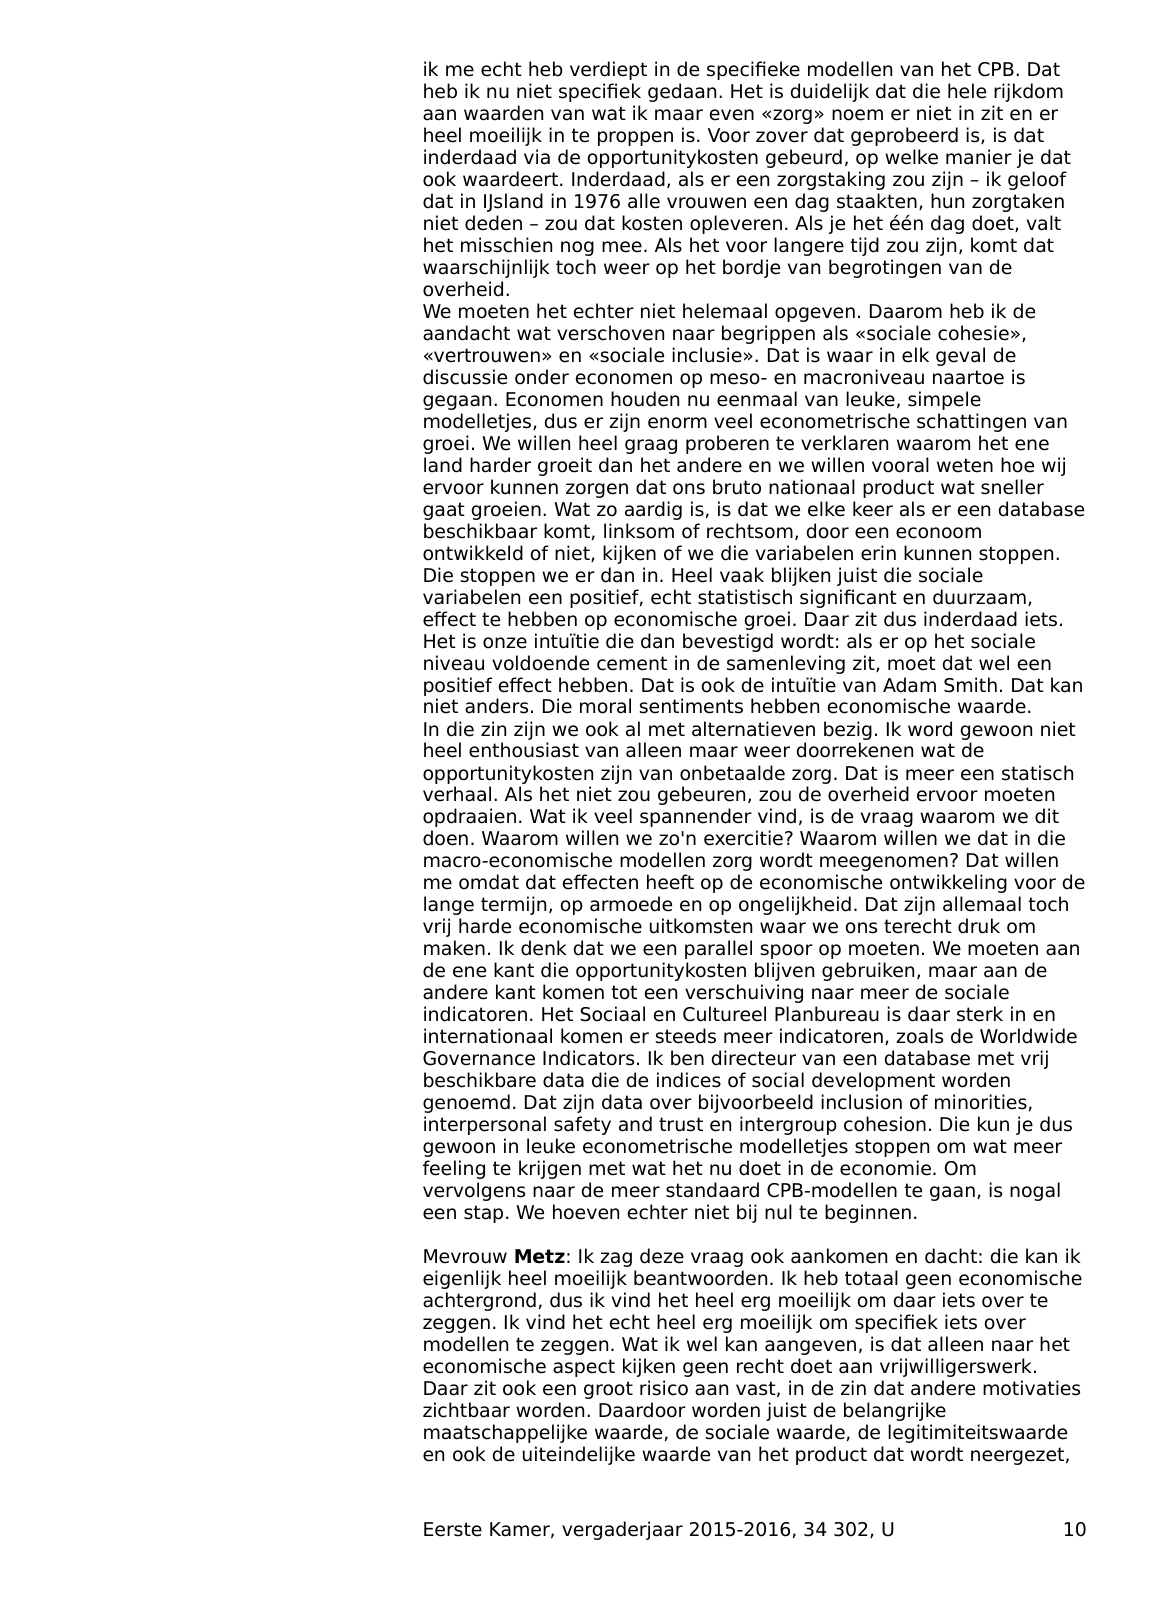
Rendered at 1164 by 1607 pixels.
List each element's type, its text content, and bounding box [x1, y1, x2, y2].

text ik me echt heb verdiept in de specifieke modellen van het CPB. Dat heb ik nu niet specifiek gedaan. Het is duidelijk dat die hele rijkdom aan waarden van wat ik maar even «zorg» noem er niet in zit en er heel moeilijk in te proppen is. Voor zover dat geprobeerd is, is dat inderdaad via de opportunitykosten gebeurd, op welke manier je dat ook waardeert. Inderdaad, als er een zorgstaking zou zijn – ik geloof dat in IJsland in 1976 alle vrouwen een dag staakten, hun zorgtaken niet deden – zou dat kosten opleveren. Als je het één dag doet, valt het misschien nog mee. Als het voor langere tijd zou zijn, komt dat waarschijnlijk toch weer op het bordje van begrotingen van de overheid. [422, 59, 1087, 301]
text Mevrouw Metz: Ik zag deze vraag ook aankomen en dacht: die kan ik eigenlijk heel moeilijk beantwoorden. Ik heb totaal geen economische achtergrond, dus ik vind het heel erg moeilijk om daar iets over te zeggen. Ik vind het echt heel erg moeilijk om specifiek iets over modellen te zeggen. Wat ik wel kan aangeven, is dat alleen naar het economische aspect kijken geen recht doet aan vrijwilligerswerk. Daar zit ook een groot risico aan vast, in de zin dat andere motivaties zichtbaar worden. Daardoor worden juist de belangrijke maatschappelijke waarde, de sociale waarde, de legitimiteitswaarde en ook de uiteindelijke waarde van het product dat wordt neergezet, [422, 1246, 1087, 1466]
text We moeten het echter niet helemaal opgeven. Daarom heb ik de aandacht wat verschoven naar begrippen als «sociale cohesie», «vertrouwen» en «sociale inclusie». Dat is waar in elk geval de discussie onder economen op meso- en macroniveau naartoe is gegaan. Economen houden nu eenmaal van leuke, simpele modelletjes, dus er zijn enorm veel econometrische schattingen van groei. We willen heel graag proberen te verklaren waarom het ene land harder groeit dan het andere en we willen vooral weten hoe wij ervoor kunnen zorgen dat ons bruto nationaal product wat sneller gaat groeien. Wat zo aardig is, is dat we elke keer als er een database beschikbaar komt, linksom of rechtsom, door een econoom ontwikkeld of niet, kijken of we die variabelen erin kunnen stoppen. Die stoppen we er dan in. Heel vaak blijken juist die sociale variabelen een positief, echt statistisch significant en duurzaam, effect te hebben op economische groei. Daar zit dus inderdaad iets. Het is onze intuïtie die dan bevestigd wordt: als er op het sociale niveau voldoende cement in de samenleving zit, moet dat wel een positief effect hebben. Dat is ook de intuïtie van Adam Smith. Dat kan niet anders. Die moral sentiments hebben economische waarde. [422, 301, 1087, 718]
text In die zin zijn we ook al met alternatieven bezig. Ik word gewoon niet heel enthousiast van alleen maar weer doorrekenen wat de opportunitykosten zijn van onbetaalde zorg. Dat is meer een statisch verhaal. Als het niet zou gebeuren, zou de overheid ervoor moeten opdraaien. Wat ik veel spannender vind, is de vraag waarom we dit doen. Waarom willen we zo'n exercitie? Waarom willen we dat in die macro-economische modellen zorg wordt meegenomen? Dat willen me omdat dat effecten heeft op de economische ontwikkeling voor de lange termijn, op armoede en op ongelijkheid. Dat zijn allemaal toch vrij harde economische uitkomsten waar we ons terecht druk om maken. Ik denk dat we een parallel spoor op moeten. We moeten aan de ene kant die opportunitykosten blijven gebruiken, maar aan de andere kant komen tot een verschuiving naar meer de sociale indicatoren. Het Sociaal en Cultureel Planbureau is daar sterk in en internationaal komen er steeds meer indicatoren, zoals de Worldwide Governance Indicators. Ik ben directeur van een database met vrij beschikbare data die de indices of social development worden genoemd. Dat zijn data over bijvoorbeeld inclusion of minorities, interpersonal safety and trust en intergroup cohesion. Die kun je dus gewoon in leuke econometrische modelletjes stoppen om wat meer feeling te krijgen met wat het nu doet in de economie. Om vervolgens naar de meer standaard CPB-modellen te gaan, is nogal een stap. We hoeven echter niet bij nul te beginnen. [422, 718, 1087, 1224]
